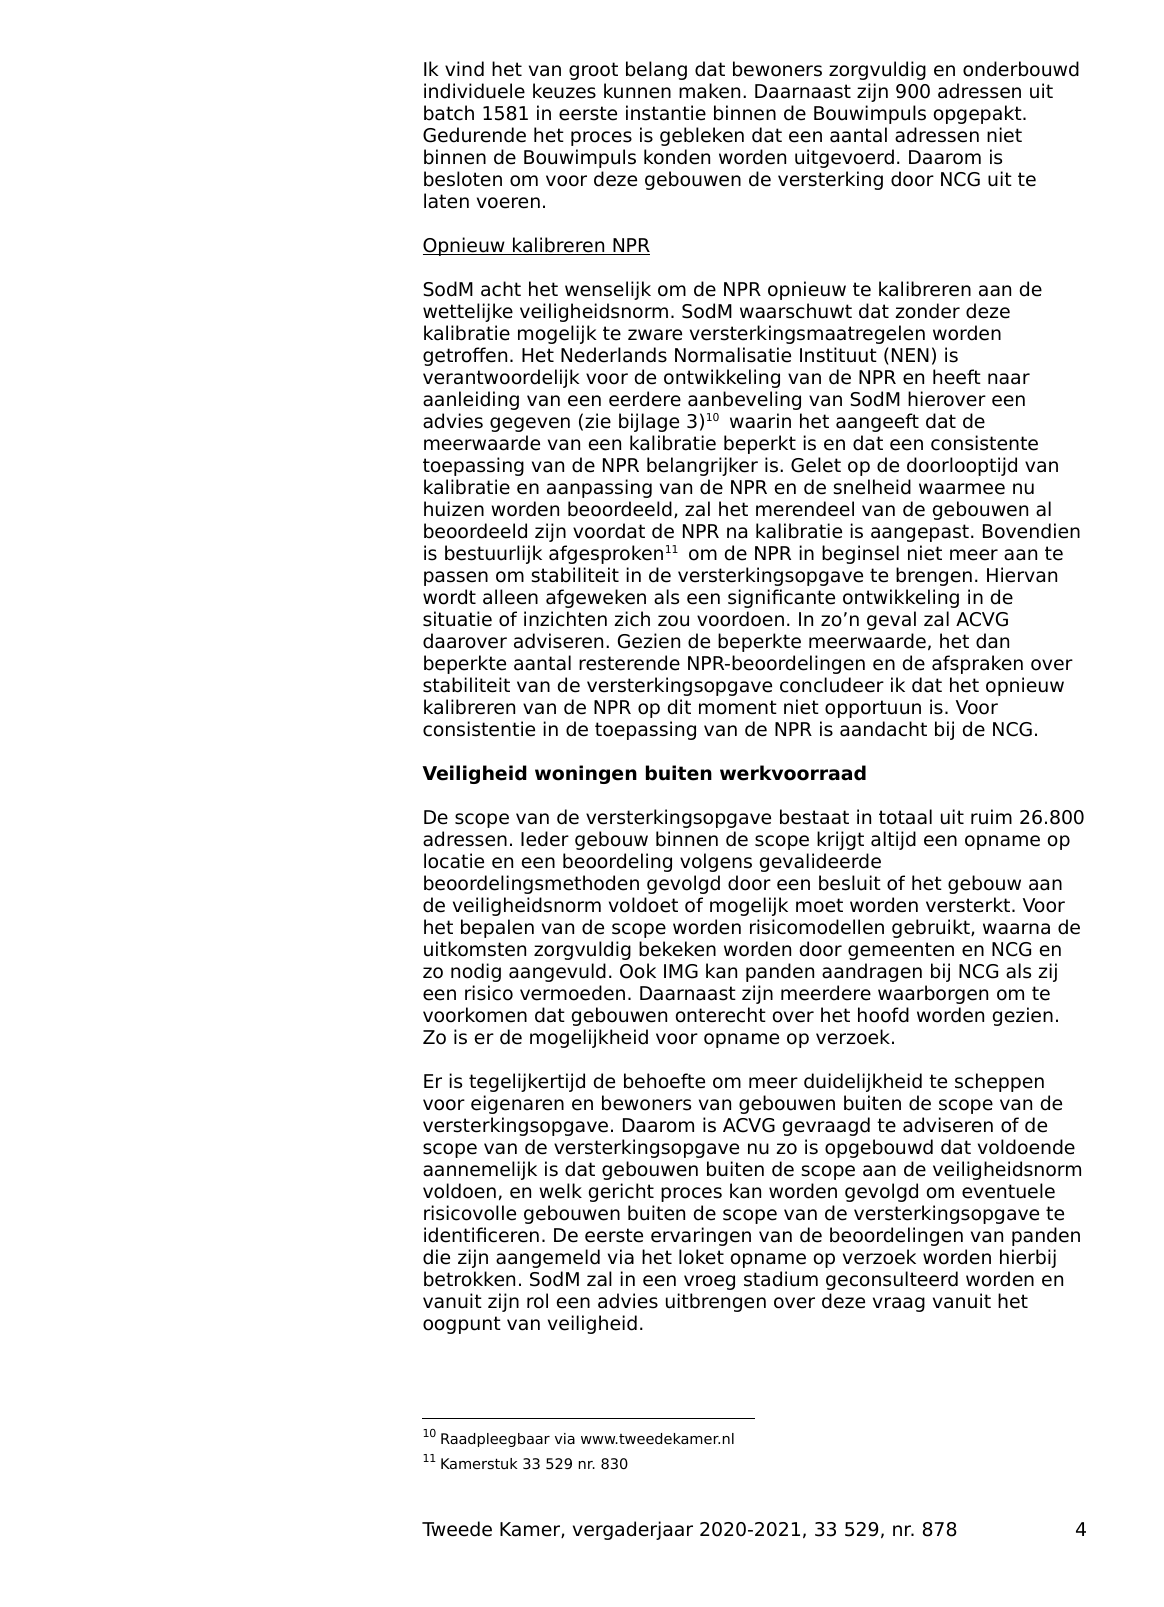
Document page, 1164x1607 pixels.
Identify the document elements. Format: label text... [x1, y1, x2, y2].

text Er is tegelijkertijd de behoefte om meer duidelijkheid te scheppen voor eigenaren en bewoners van gebouwen buiten de scope van de versterkingsopgave. Daarom is ACVG gevraagd te adviseren of de scope van de versterkingsopgave nu zo is opgebouwd dat voldoende aannemelijk is dat gebouwen buiten de scope aan de veiligheidsnorm voldoen, en welk gericht proces kan worden gevolgd om eventuele risicovolle gebouwen buiten de scope van de versterkingsopgave te identificeren. De eerste ervaringen van de beoordelingen van panden die zijn aangemeld via het loket opname op verzoek worden hierbij betrokken. SodM zal in een vroeg stadium geconsulteerd worden en vanuit zijn rol een advies uitbrengen over deze vraag vanuit het oogpunt van veiligheid. [422, 1071, 1087, 1335]
subtitle Opnieuw kalibreren NPR [422, 235, 1087, 257]
text Kamerstuk 33 529 nr. 830 [422, 1452, 1087, 1474]
subtitle Veiligheid woningen buiten werkvoorraad [422, 763, 1087, 785]
text De scope van de versterkingsopgave bestaat in totaal uit ruim 26.800 adressen. Ieder gebouw binnen de scope krijgt altijd een opname op locatie en een beoordeling volgens gevalideerde beoordelingsmethoden gevolgd door een besluit of het gebouw aan de veiligheidsnorm voldoet of mogelijk moet worden versterkt. Voor het bepalen van de scope worden risicomodellen gebruikt, waarna de uitkomsten zorgvuldig bekeken worden door gemeenten en NCG en zo nodig aangevuld. Ook IMG kan panden aandragen bij NCG als zij een risico vermoeden. Daarnaast zijn meerdere waarborgen om te voorkomen dat gebouwen onterecht over het hoofd worden gezien. Zo is er de mogelijkheid voor opname op verzoek. [422, 807, 1087, 1049]
text SodM acht het wenselijk om de NPR opnieuw te kalibreren aan de wettelijke veiligheidsnorm. SodM waarschuwt dat zonder deze kalibratie mogelijk te zware versterkingsmaatregelen worden getroffen. Het Nederlands Normalisatie Instituut (NEN) is verantwoordelijk voor de ontwikkeling van de NPR en heeft naar aanleiding van een eerdere aanbeveling van SodM hierover een advies gegeven (zie bijlage 3) waarin het aangeeft dat de meerwaarde van een kalibratie beperkt is en dat een consistente toepassing van de NPR belangrijker is. Gelet op de doorlooptijd van kalibratie en aanpassing van de NPR en de snelheid waarmee nu huizen worden beoordeeld, zal het merendeel van de gebouwen al beoordeeld zijn voordat de NPR na kalibratie is aangepast. Bovendien is bestuurlijk afgesproken om de NPR in beginsel niet meer aan te passen om stabiliteit in de versterkingsopgave te brengen. Hiervan wordt alleen afgeweken als een significante ontwikkeling in de situatie of inzichten zich zou voordoen. In zo’n geval zal ACVG daarover adviseren. Gezien de beperkte meerwaarde, het dan beperkte aantal resterende NPR-beoordelingen en de afspraken over stabiliteit van de versterkingsopgave concludeer ik dat het opnieuw kalibreren van de NPR op dit moment niet opportuun is. Voor consistentie in de toepassing van de NPR is aandacht bij de NCG. [422, 279, 1087, 741]
text Ik vind het van groot belang dat bewoners zorgvuldig en onderbouwd individuele keuzes kunnen maken. Daarnaast zijn 900 adressen uit batch 1581 in eerste instantie binnen de Bouwimpuls opgepakt. Gedurende het proces is gebleken dat een aantal adressen niet binnen de Bouwimpuls konden worden uitgevoerd. Daarom is besloten om voor deze gebouwen de versterking door NCG uit te laten voeren. [422, 59, 1087, 213]
text Raadpleegbaar via www.tweedekamer.nl [422, 1427, 1087, 1449]
